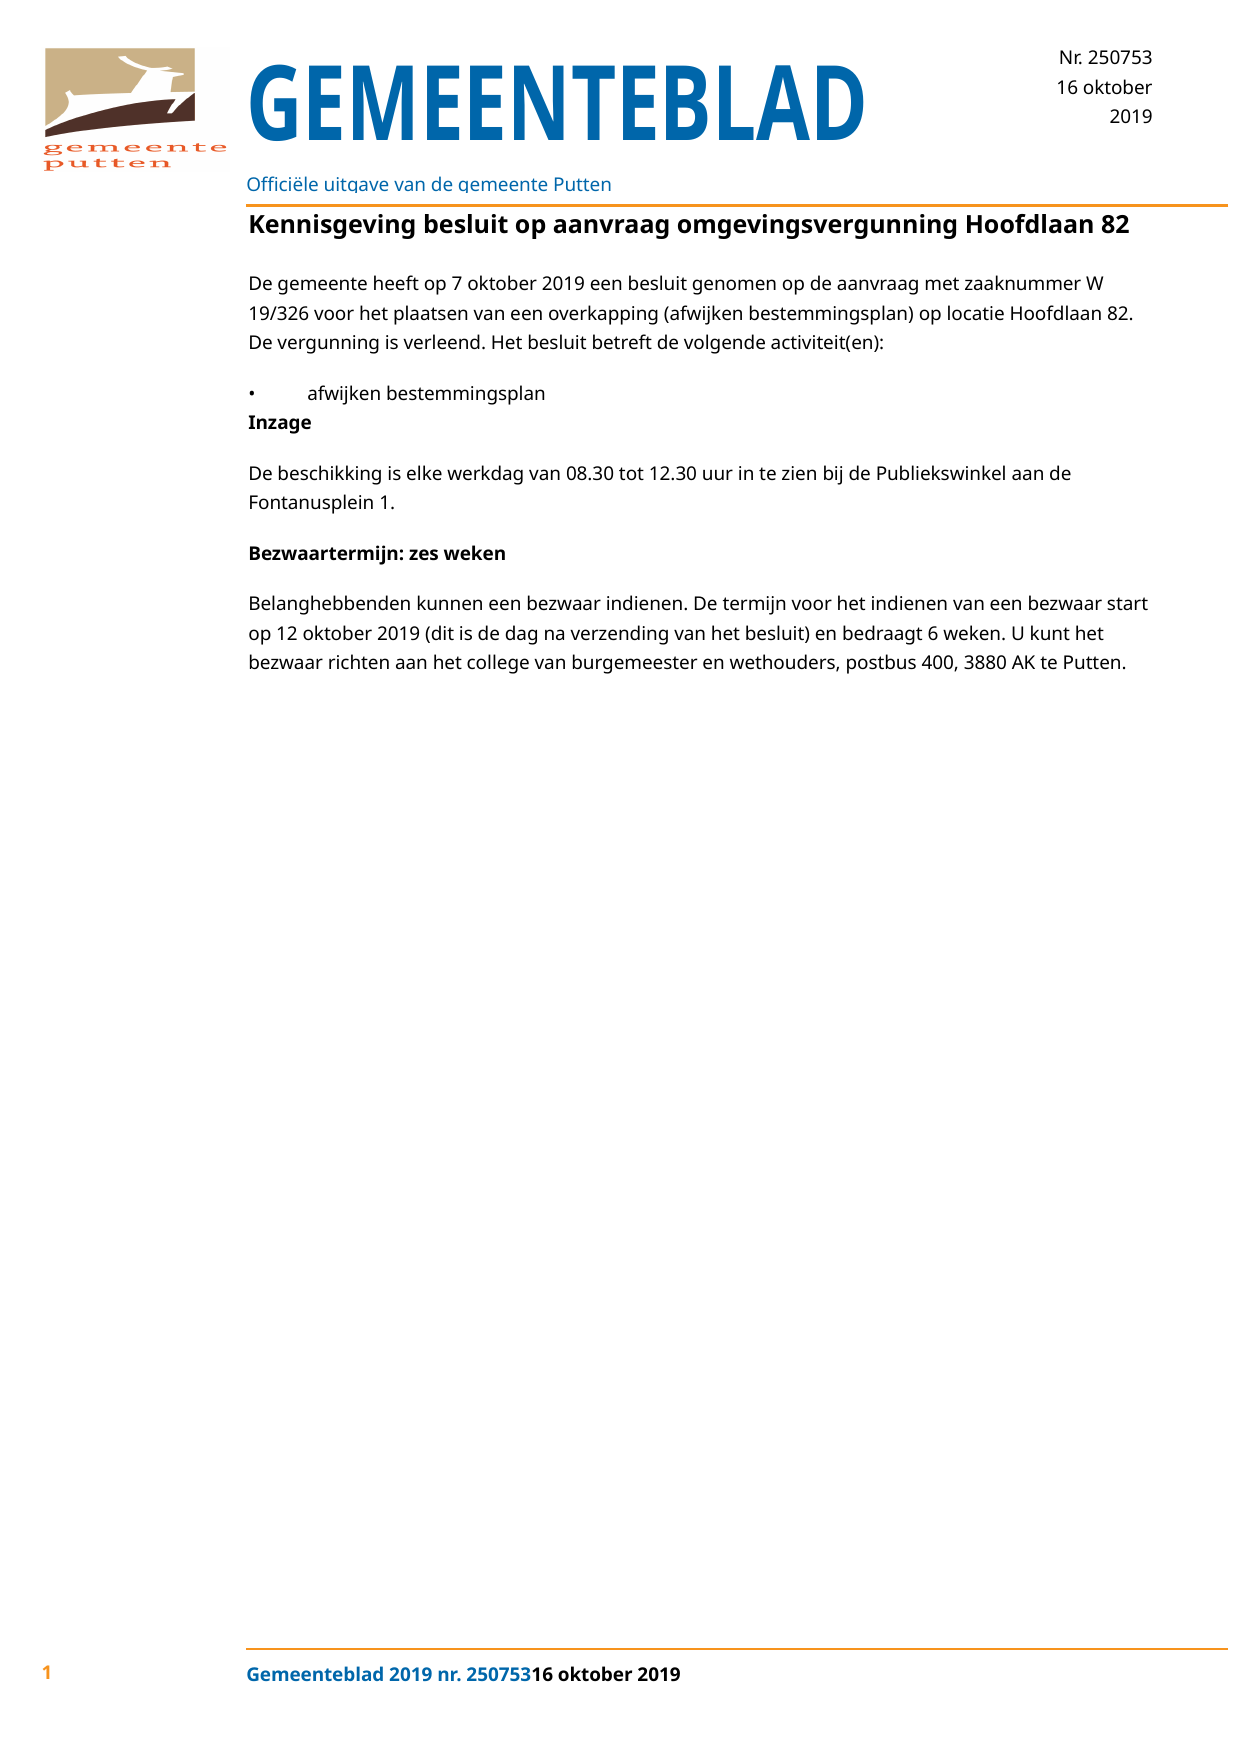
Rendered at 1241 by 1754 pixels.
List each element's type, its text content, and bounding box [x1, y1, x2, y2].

picture [41, 47, 231, 172]
text Belanghebbenden kunnen een bezwaar indienen. De termijn voor het indienen van een bezwaar start op 12 oktober 2019 (dit is de dag na verzending van het besluit) en bedraagt 6 weken. U kunt het bezwaar richten aan het college van burgemeester en wethouders, postbus 400, 3880 AK te Putten. [248, 590, 1152, 675]
text De beschikking is elke werkdag van 08.30 tot 12.30 uur in te zien bij de Publiekswinkel aan de Fontanusplein 1. [248, 460, 1152, 515]
text Kennisgeving besluit op aanvraag omgevingsvergunning Hoofdlaan 82 [248, 207, 1152, 241]
text Bezwaartermijn: zes weken [248, 540, 1152, 566]
list afwijken bestemmingsplan [248, 380, 1152, 406]
text Inzage [248, 409, 1152, 435]
text De gemeente heeft op 7 oktober 2019 een besluit genomen op de aanvraag met zaaknummer W 19/326 voor het plaatsen van een overkapping (afwijken bestemmingsplan) op locatie Hoofdlaan 82. De vergunning is verleend. Het besluit betreft de volgende activiteit(en): [248, 270, 1152, 355]
